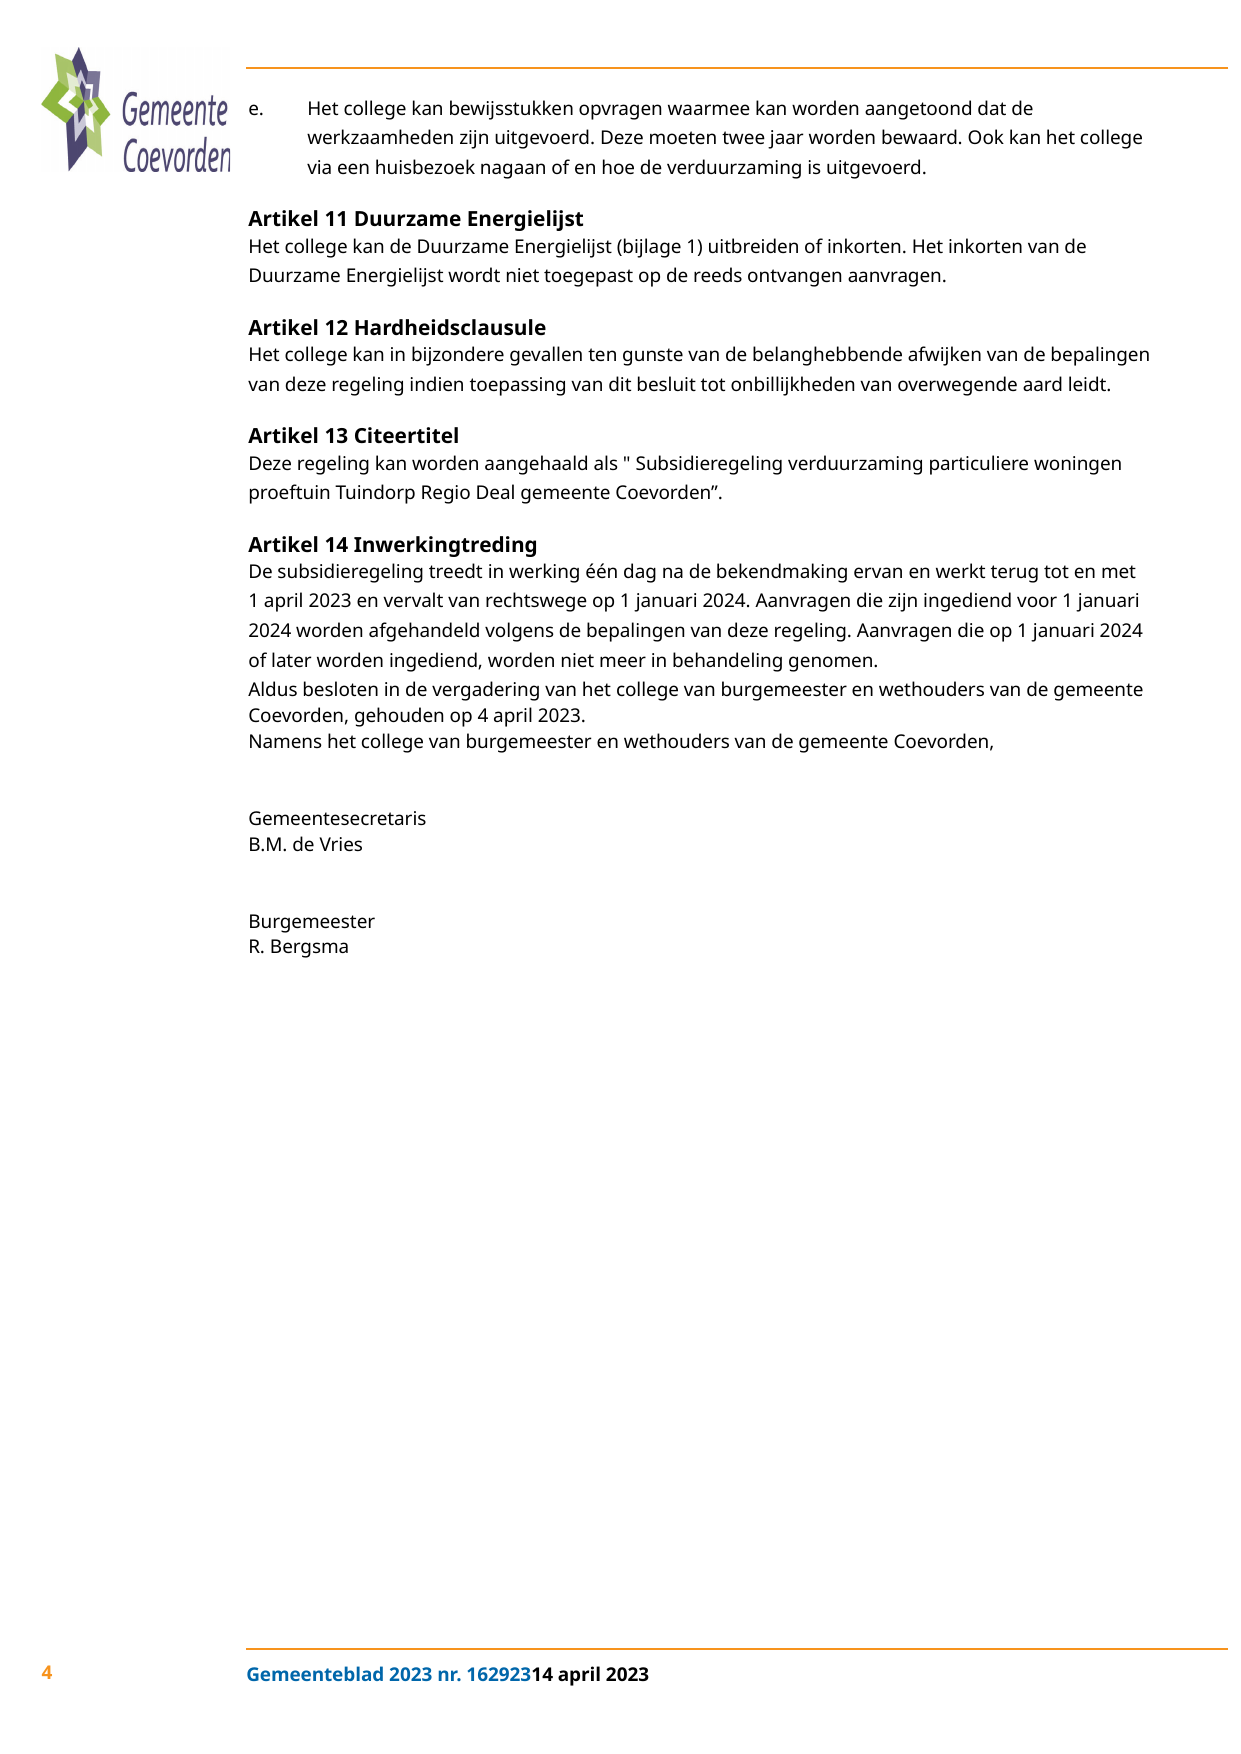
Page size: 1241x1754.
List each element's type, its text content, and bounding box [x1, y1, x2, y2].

text Artikel 11 Duurzame Energielijst [248, 204, 1152, 233]
text De subsidieregeling treedt in werking één dag na de bekendmaking ervan en werkt terug tot en met 1 april 2023 en vervalt van rechtswege op 1 januari 2024. Aanvragen die zijn ingediend voor 1 januari 2024 worden afgehandeld volgens de bepalingen van deze regeling. Aanvragen die op 1 januari 2024 of later worden ingediend, worden niet meer in behandeling genomen. [248, 558, 1152, 673]
picture [41, 47, 231, 172]
text Artikel 12 Hardheidsclausule [248, 313, 1152, 341]
text Namens het college van burgemeester en wethouders van de gemeente Coevorden, [248, 728, 1152, 754]
text Gemeentesecretaris [248, 805, 1152, 831]
text B.M. de Vries [248, 831, 1152, 857]
text Artikel 14 Inwerkingtreding [248, 530, 1152, 558]
text R. Bergsma [248, 934, 1152, 959]
text Het college kan in bijzondere gevallen ten gunste van de belanghebbende afwijken van de bepalingen van deze regeling indien toepassing van dit besluit tot onbillijkheden van overwegende aard leidt. [248, 341, 1152, 397]
text Burgemeester [248, 908, 1152, 934]
text Het college kan de Duurzame Energielijst (bijlage 1) uitbreiden of inkorten. Het inkorten van de Duurzame Energielijst wordt niet toegepast op de reeds ontvangen aanvragen. [248, 233, 1152, 288]
list Het college kan bewijsstukken opvragen waarmee kan worden aangetoond dat de werkzaamheden zijn uitgevoerd. Deze moeten twee jaar worden bewaard. Ook kan het college via een huisbezoek nagaan of en hoe de verduurzaming is uitgevoerd. [248, 95, 1152, 180]
text Artikel 13 Citeertitel [248, 421, 1152, 450]
text Deze regeling kan worden aangehaald als " Subsidieregeling verduurzaming particuliere woningen proeftuin Tuindorp Regio Deal gemeente Coevorden”. [248, 450, 1152, 505]
text Aldus besloten in de vergadering van het college van burgemeester en wethouders van de gemeente Coevorden, gehouden op 4 april 2023. [248, 676, 1152, 728]
